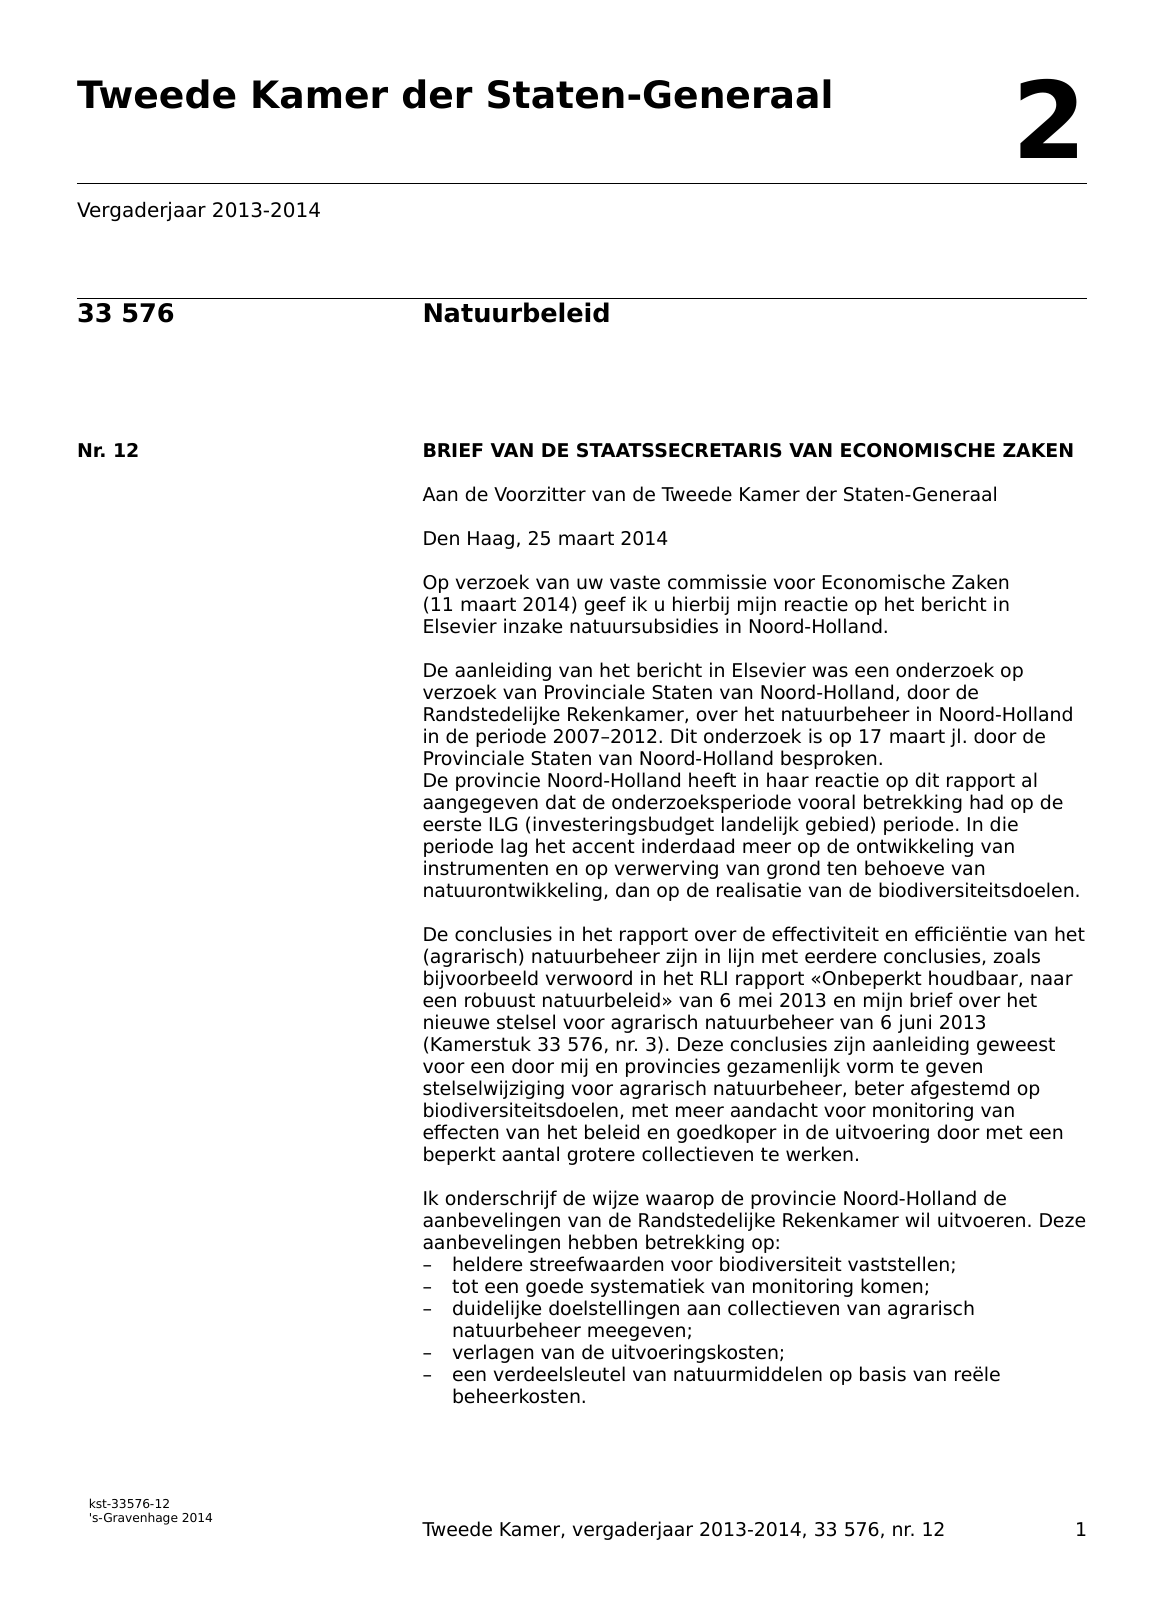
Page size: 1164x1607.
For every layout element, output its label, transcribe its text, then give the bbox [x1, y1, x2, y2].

text De conclusies in het rapport over de effectiviteit en efficiëntie van het (agrarisch) natuurbeheer zijn in lijn met eerdere conclusies, zoals bijvoorbeeld verwoord in het RLI rapport «Onbeperkt houdbaar, naar een robuust natuurbeleid» van 6 mei 2013 en mijn brief over het nieuwe stelsel voor agrarisch natuurbeheer van 6 juni 2013 (Kamerstuk 33 576, nr. 3). Deze conclusies zijn aanleiding geweest voor een door mij en provincies gezamenlijk vorm te geven stelselwijziging voor agrarisch natuurbeheer, beter afgestemd op biodiversiteitsdoelen, met meer aandacht voor monitoring van effecten van het beleid en goedkoper in de uitvoering door met een beperkt aantal grotere collectieven te werken. [422, 924, 1087, 1166]
text – verlagen van de uitvoeringskosten; [422, 1342, 1087, 1364]
text Den Haag, 25 maart 2014 [422, 528, 1087, 550]
text kst-33576-12 [88, 1497, 323, 1511]
text Ik onderschrijf de wijze waarop de provincie Noord-Holland de aanbevelingen van de Randstedelijke Rekenkamer wil uitvoeren. Deze aanbevelingen hebben betrekking op: [422, 1188, 1087, 1254]
text – heldere streefwaarden voor biodiversiteit vaststellen; [422, 1254, 1087, 1276]
text – tot een goede systematiek van monitoring komen; [422, 1276, 1087, 1298]
subtitle Nr. 12 BRIEF VAN DE STAATSSECRETARIS VAN ECONOMISCHE ZAKEN [77, 440, 1087, 462]
text – duidelijke doelstellingen aan collectieven van agrarisch natuurbeheer meegeven; [422, 1298, 1087, 1342]
text De aanleiding van het bericht in Elsevier was een onderzoek op verzoek van Provinciale Staten van Noord-Holland, door de Randstedelijke Rekenkamer, over het natuurbeheer in Noord-Holland in de periode 2007–2012. Dit onderzoek is op 17 maart jl. door de Provinciale Staten van Noord-Holland besproken. [422, 660, 1087, 770]
table_cell Vergaderjaar 2013-2014 [77, 184, 1087, 298]
table_header 2 [886, 59, 1087, 183]
text Aan de Voorzitter van de Tweede Kamer der Staten-Generaal [422, 484, 1087, 506]
text De provincie Noord-Holland heeft in haar reactie op dit rapport al aangegeven dat de onderzoeksperiode vooral betrekking had op de eerste ILG (investeringsbudget landelijk gebied) periode. In die periode lag het accent inderdaad meer op de ontwikkeling van instrumenten en op verwerving van grond ten behoeve van natuurontwikkeling, dan op de realisatie van de biodiversiteitsdoelen. [422, 770, 1087, 902]
text – een verdeelsleutel van natuurmiddelen op basis van reële beheerkosten. [422, 1364, 1087, 1408]
table_header Tweede Kamer der Staten-Generaal [77, 59, 886, 183]
text 's-Gravenhage 2014 [88, 1511, 323, 1525]
text Op verzoek van uw vaste commissie voor Economische Zaken (11 maart 2014) geef ik u hierbij mijn reactie op het bericht in Elsevier inzake natuursubsidies in Noord-Holland. [422, 572, 1087, 638]
subtitle 33 576 Natuurbeleid [77, 299, 1087, 329]
